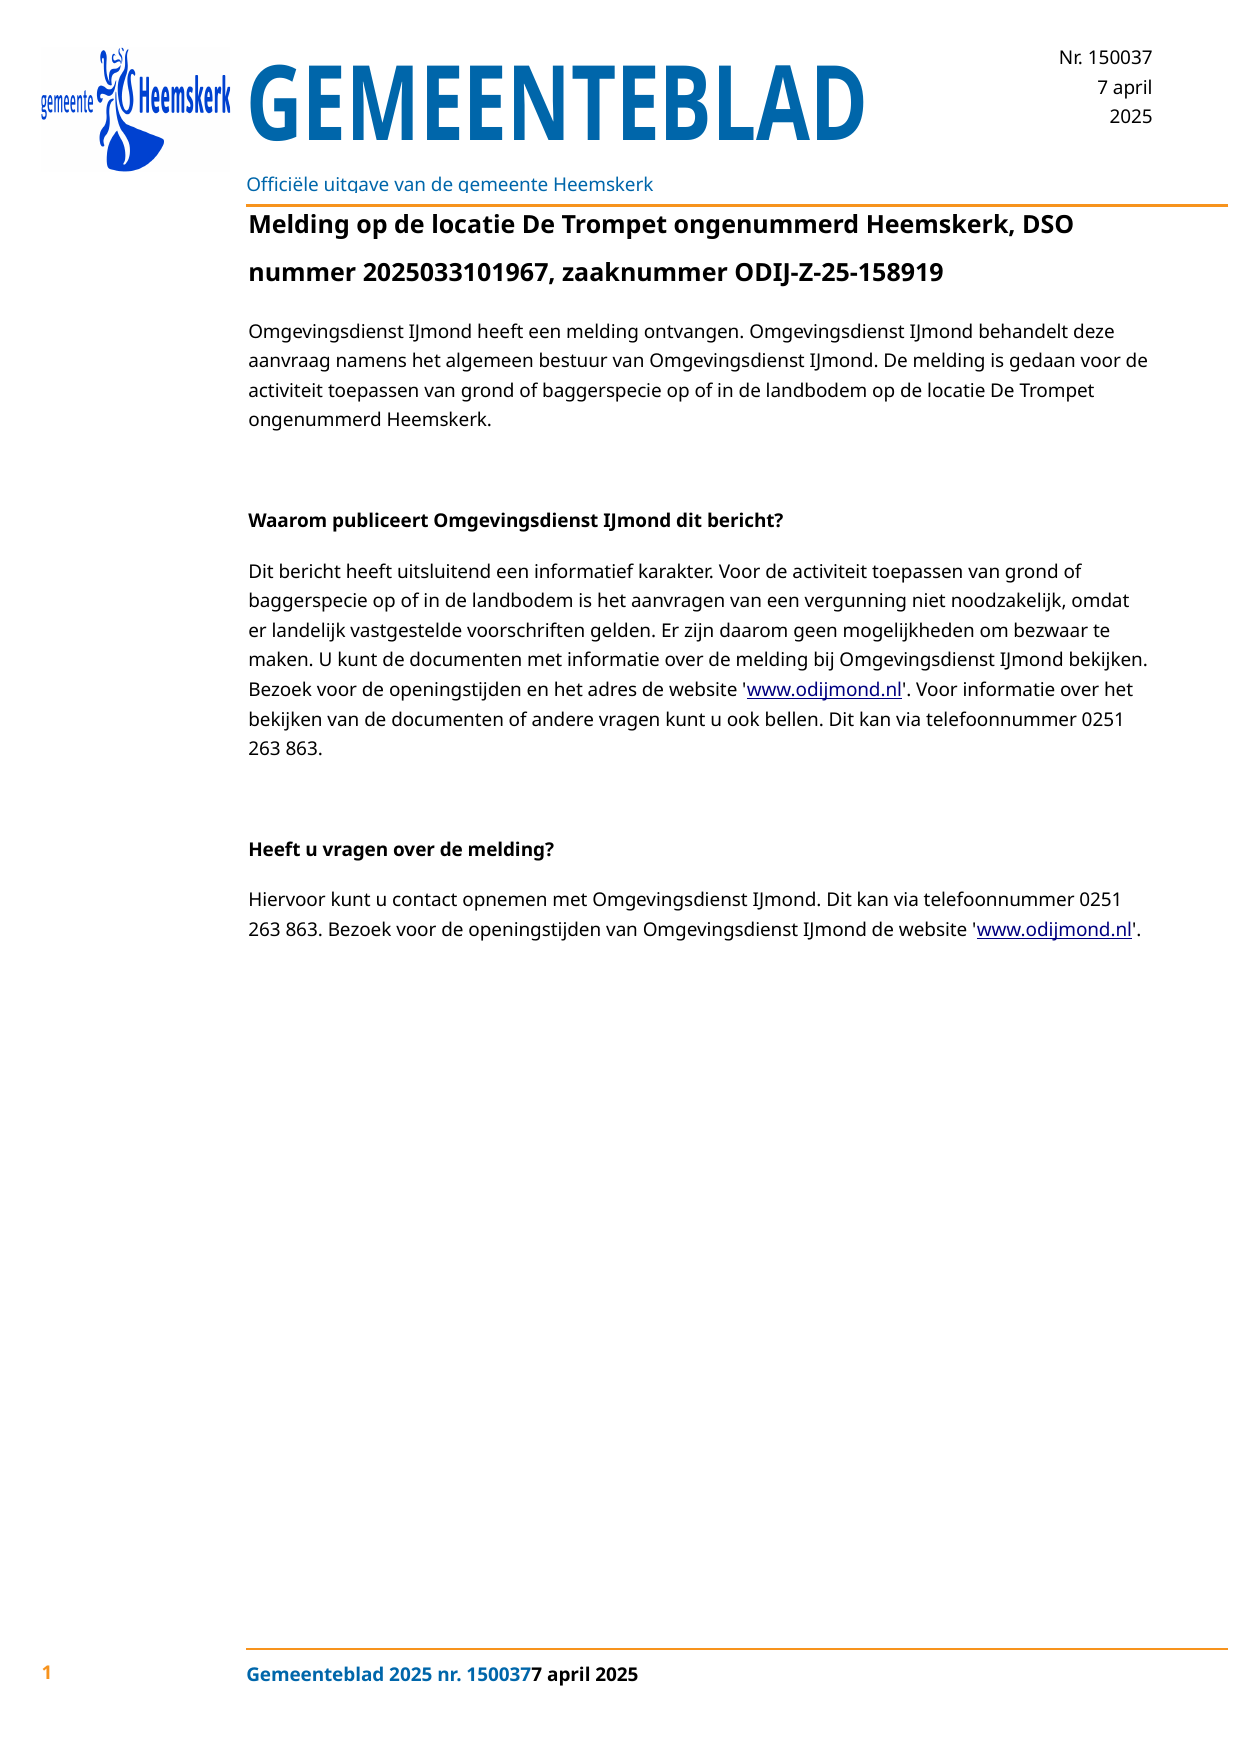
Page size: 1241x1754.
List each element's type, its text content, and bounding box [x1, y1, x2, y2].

text Heeft u vragen over de melding? [248, 836, 1152, 862]
picture [41, 47, 231, 172]
text Omgevingsdienst IJmond heeft een melding ontvangen. Omgevingsdienst IJmond behandelt deze aanvraag namens het algemeen bestuur van Omgevingsdienst IJmond. De melding is gedaan voor de activiteit toepassen van grond of baggerspecie op of in de landbodem op de locatie De Trompet ongenummerd Heemskerk. [248, 318, 1152, 432]
text Waarom publiceert Omgevingsdienst IJmond dit bericht? [248, 507, 1152, 533]
text Melding op de locatie De Trompet ongenummerd Heemskerk, DSO nummer 2025033101967, zaaknummer ODIJ-Z-25-158919 [248, 207, 1152, 288]
text Hiervoor kunt u contact opnemen met Omgevingsdienst IJmond. Dit kan via telefoonnummer 0251 263 863. Bezoek voor de openingstijden van Omgevingsdienst IJmond de website 'www.odijmond.nl'. [248, 887, 1152, 942]
text Dit bericht heeft uitsluitend een informatief karakter. Voor de activiteit toepassen van grond of baggerspecie op of in de landbodem is het aanvragen van een vergunning niet noodzakelijk, omdat er landelijk vastgestelde voorschriften gelden. Er zijn daarom geen mogelijkheden om bezwaar te maken. U kunt de documenten met informatie over de melding bij Omgevingsdienst IJmond bekijken. Bezoek voor de openingstijden en het adres de website 'www.odijmond.nl'. Voor informatie over het bekijken van de documenten of andere vragen kunt u ook bellen. Dit kan via telefoonnummer 0251 263 863. [248, 558, 1152, 761]
